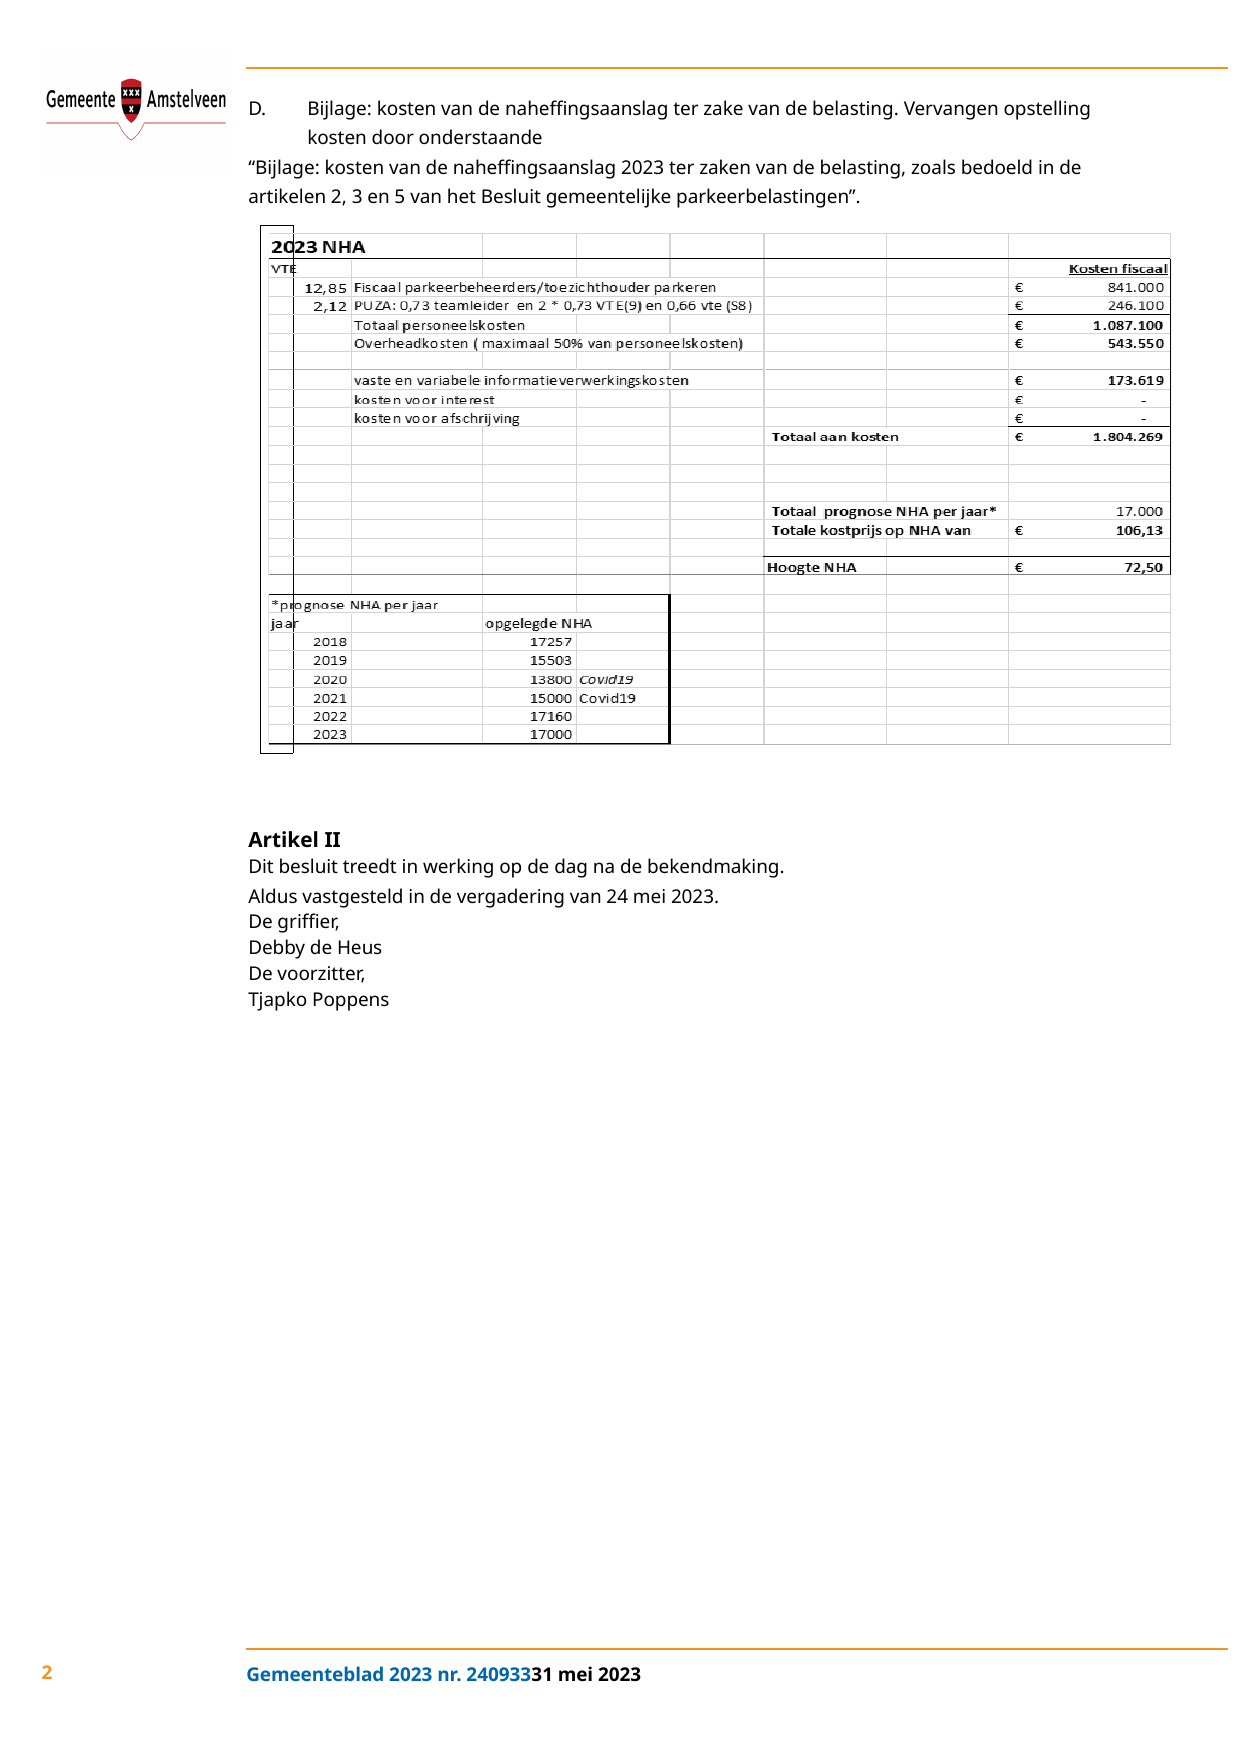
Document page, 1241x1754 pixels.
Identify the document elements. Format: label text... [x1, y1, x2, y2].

text De voorzitter, [248, 960, 1152, 986]
picture [268, 233, 1173, 745]
list Bijlage: kosten van de naheffingsaanslag ter zake van de belasting. Vervangen opstelling kosten door onderstaande [248, 95, 1152, 150]
text Artikel II [248, 825, 1152, 853]
text Dit besluit treedt in werking op de dag na de bekendmaking. [248, 853, 1152, 879]
text Debby de Heus [248, 934, 1152, 960]
text “Bijlage: kosten van de naheffingsaanslag 2023 ter zaken van de belasting, zoals bedoeld in de artikelen 2, 3 en 5 van het Besluit gemeentelijke parkeerbelastingen”. [248, 154, 1152, 209]
text Tjapko Poppens [248, 986, 1152, 1012]
text Aldus vastgesteld in de vergadering van 24 mei 2023. [248, 883, 1152, 909]
picture [41, 47, 231, 172]
text De griffier, [248, 909, 1152, 934]
